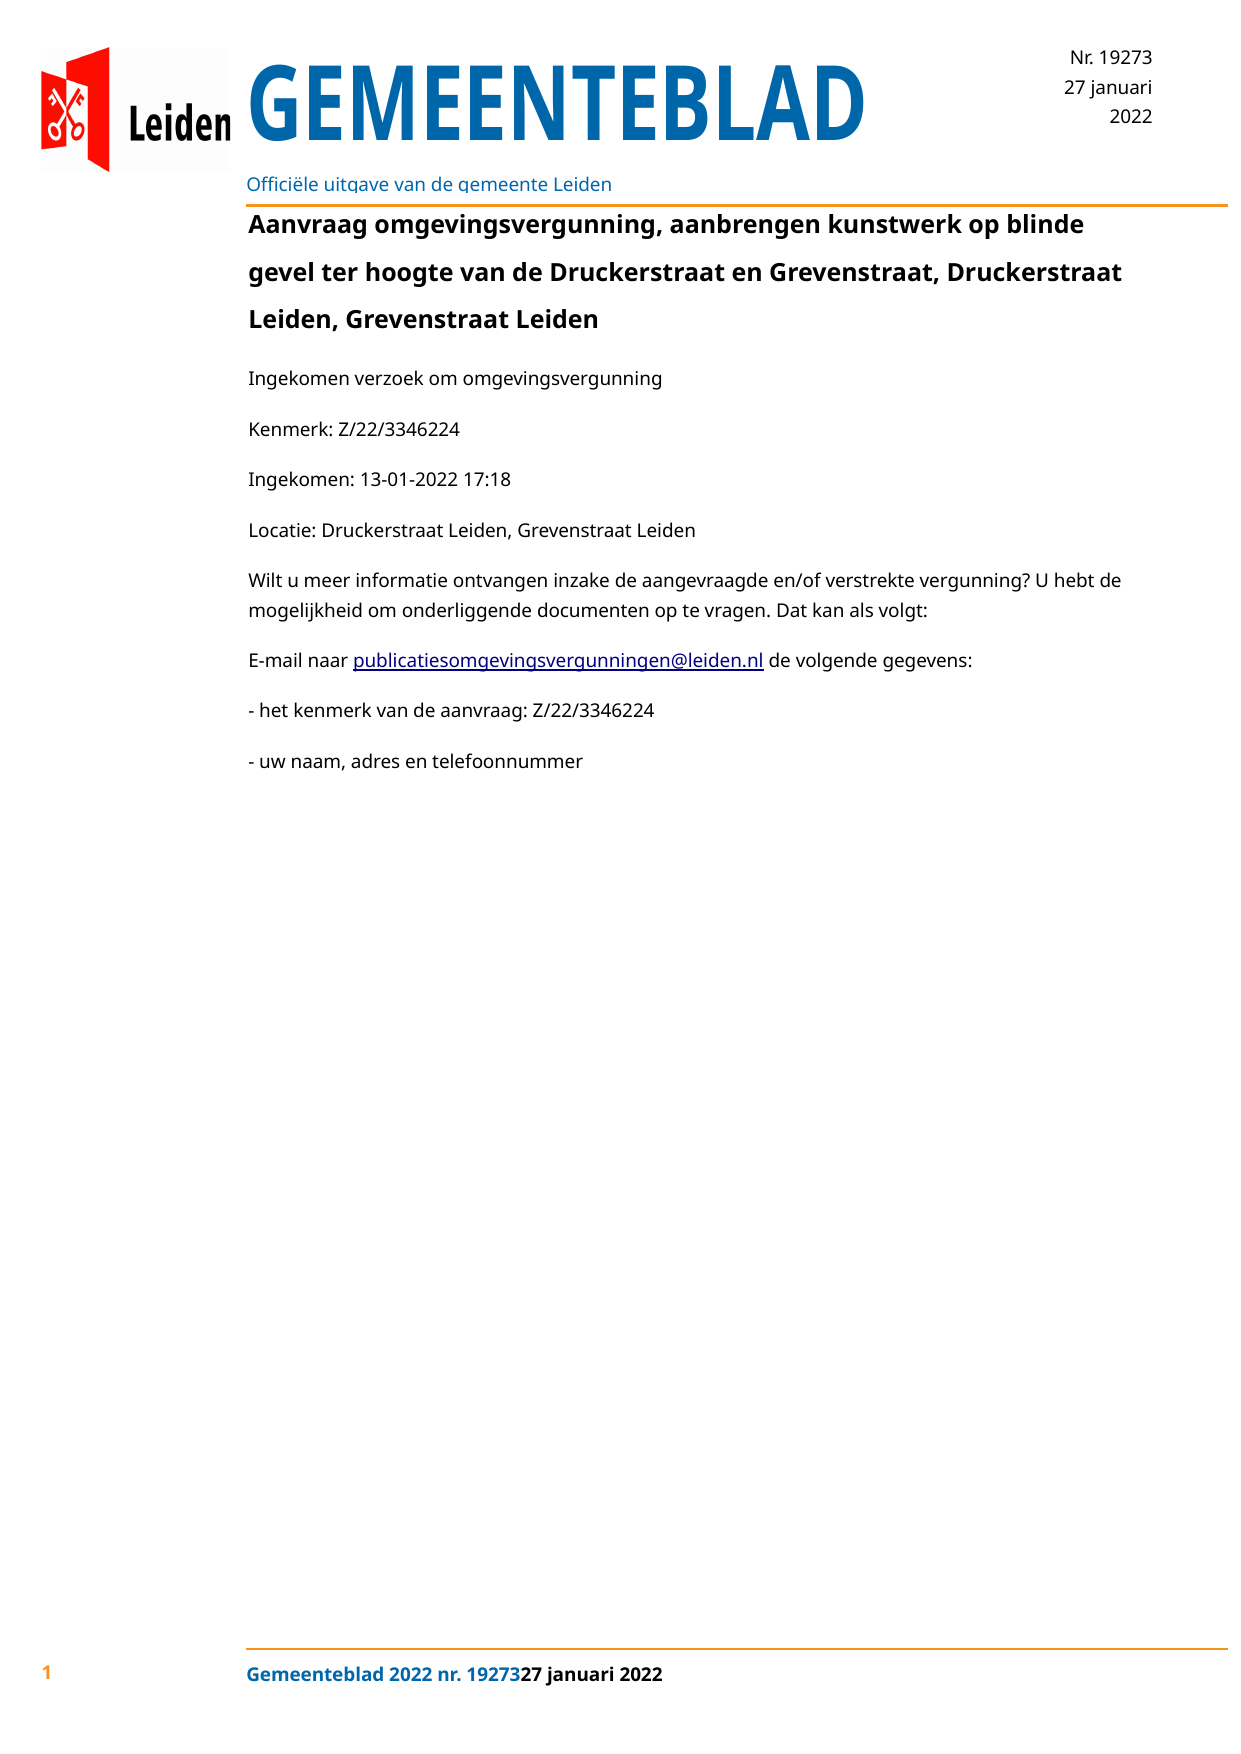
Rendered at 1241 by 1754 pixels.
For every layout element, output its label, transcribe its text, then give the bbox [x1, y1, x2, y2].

text Ingekomen: 13-01-2022 17:18 [248, 466, 1152, 492]
text Wilt u meer informatie ontvangen inzake de aangevraagde en/of verstrekte vergunning? U hebt de mogelijkheid om onderliggende documenten op te vragen. Dat kan als volgt: [248, 567, 1152, 622]
picture [41, 47, 231, 172]
text Kenmerk: Z/22/3346224 [248, 416, 1152, 442]
text Locatie: Druckerstraat Leiden, Grevenstraat Leiden [248, 517, 1152, 542]
text - het kenmerk van de aanvraag: Z/22/3346224 [248, 698, 1152, 723]
text - uw naam, adres en telefoonnummer [248, 748, 1152, 774]
text Ingekomen verzoek om omgevingsvergunning [248, 366, 1152, 391]
text E-mail naar publicatiesomgevingsvergunningen@leiden.nl de volgende gegevens: [248, 647, 1152, 673]
text Aanvraag omgevingsvergunning, aanbrengen kunstwerk op blinde gevel ter hoogte van de Druckerstraat en Grevenstraat, Druckerstraat Leiden, Grevenstraat Leiden [248, 207, 1152, 336]
